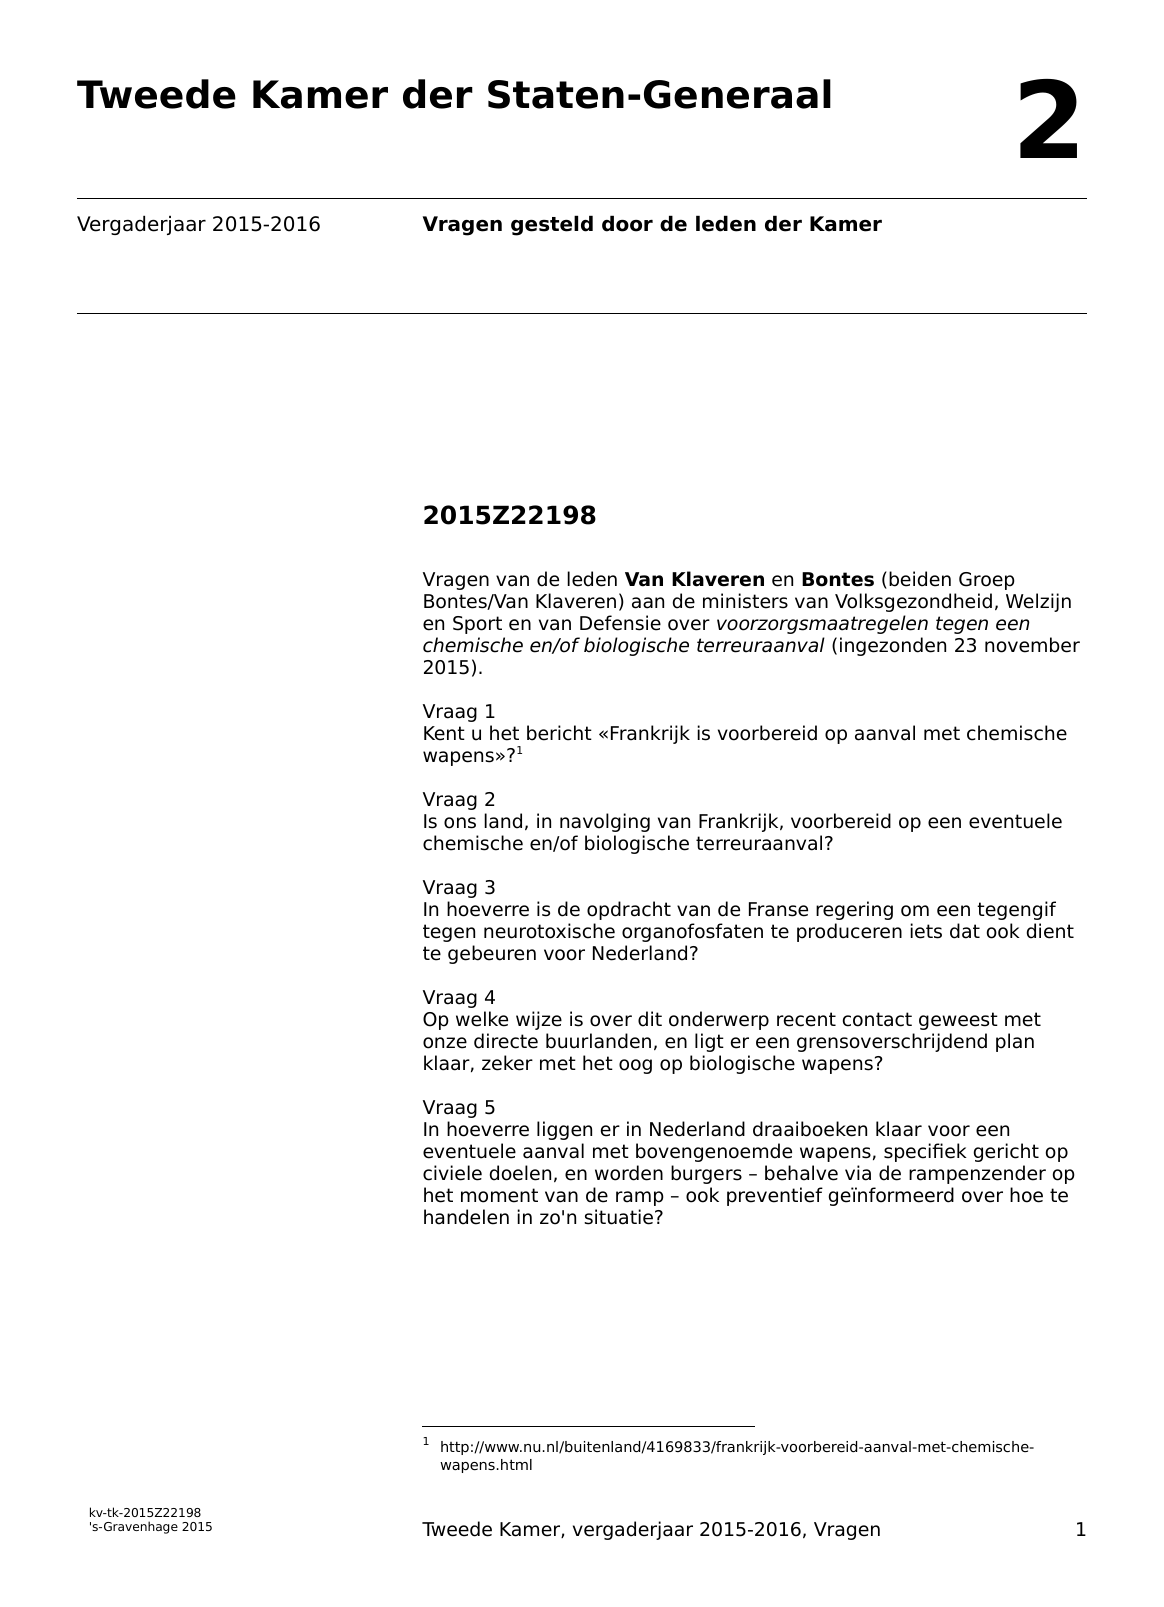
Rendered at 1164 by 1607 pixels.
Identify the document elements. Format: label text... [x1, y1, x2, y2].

table_cell Vergaderjaar 2015-2016 [77, 199, 422, 313]
text Kent u het bericht «Frankrijk is voorbereid op aanval met chemische wapens»? [422, 723, 1087, 767]
table_cell Vragen gesteld door de leden der Kamer [422, 199, 1087, 313]
text Vraag 5 [422, 1097, 1087, 1119]
text Vraag 2 [422, 789, 1087, 811]
text http://www.nu.nl/buitenland/4169833/frankrijk-voorbereid-aanval-met-chemische-wapens.html [422, 1435, 1087, 1474]
text Vraag 4 [422, 987, 1087, 1009]
text Vraag 3 [422, 877, 1087, 899]
text 2015Z22198 [422, 501, 1087, 531]
text Vragen van de leden Van Klaveren en Bontes (beiden Groep Bontes/Van Klaveren) aan de ministers van Volksgezondheid, Welzijn en Sport en van Defensie over voorzorgsmaatregelen tegen een chemische en/of biologische terreuraanval (ingezonden 23 november 2015). [422, 569, 1087, 679]
text 's-Gravenhage 2015 [88, 1520, 323, 1534]
table_header Tweede Kamer der Staten-Generaal [77, 59, 886, 198]
text Op welke wijze is over dit onderwerp recent contact geweest met onze directe buurlanden, en ligt er een grensoverschrijdend plan klaar, zeker met het oog op biologische wapens? [422, 1009, 1087, 1075]
text Vraag 1 [422, 701, 1087, 723]
text In hoeverre liggen er in Nederland draaiboeken klaar voor een eventuele aanval met bovengenoemde wapens, specifiek gericht op civiele doelen, en worden burgers – behalve via de rampenzender op het moment van de ramp – ook preventief geïnformeerd over hoe te handelen in zo'n situatie? [422, 1119, 1087, 1229]
text In hoeverre is de opdracht van de Franse regering om een tegengif tegen neurotoxische organofosfaten te produceren iets dat ook dient te gebeuren voor Nederland? [422, 899, 1087, 965]
text kv-tk-2015Z22198 [88, 1506, 323, 1520]
table_header 2 [886, 59, 1087, 198]
text Is ons land, in navolging van Frankrijk, voorbereid op een eventuele chemische en/of biologische terreuraanval? [422, 811, 1087, 855]
